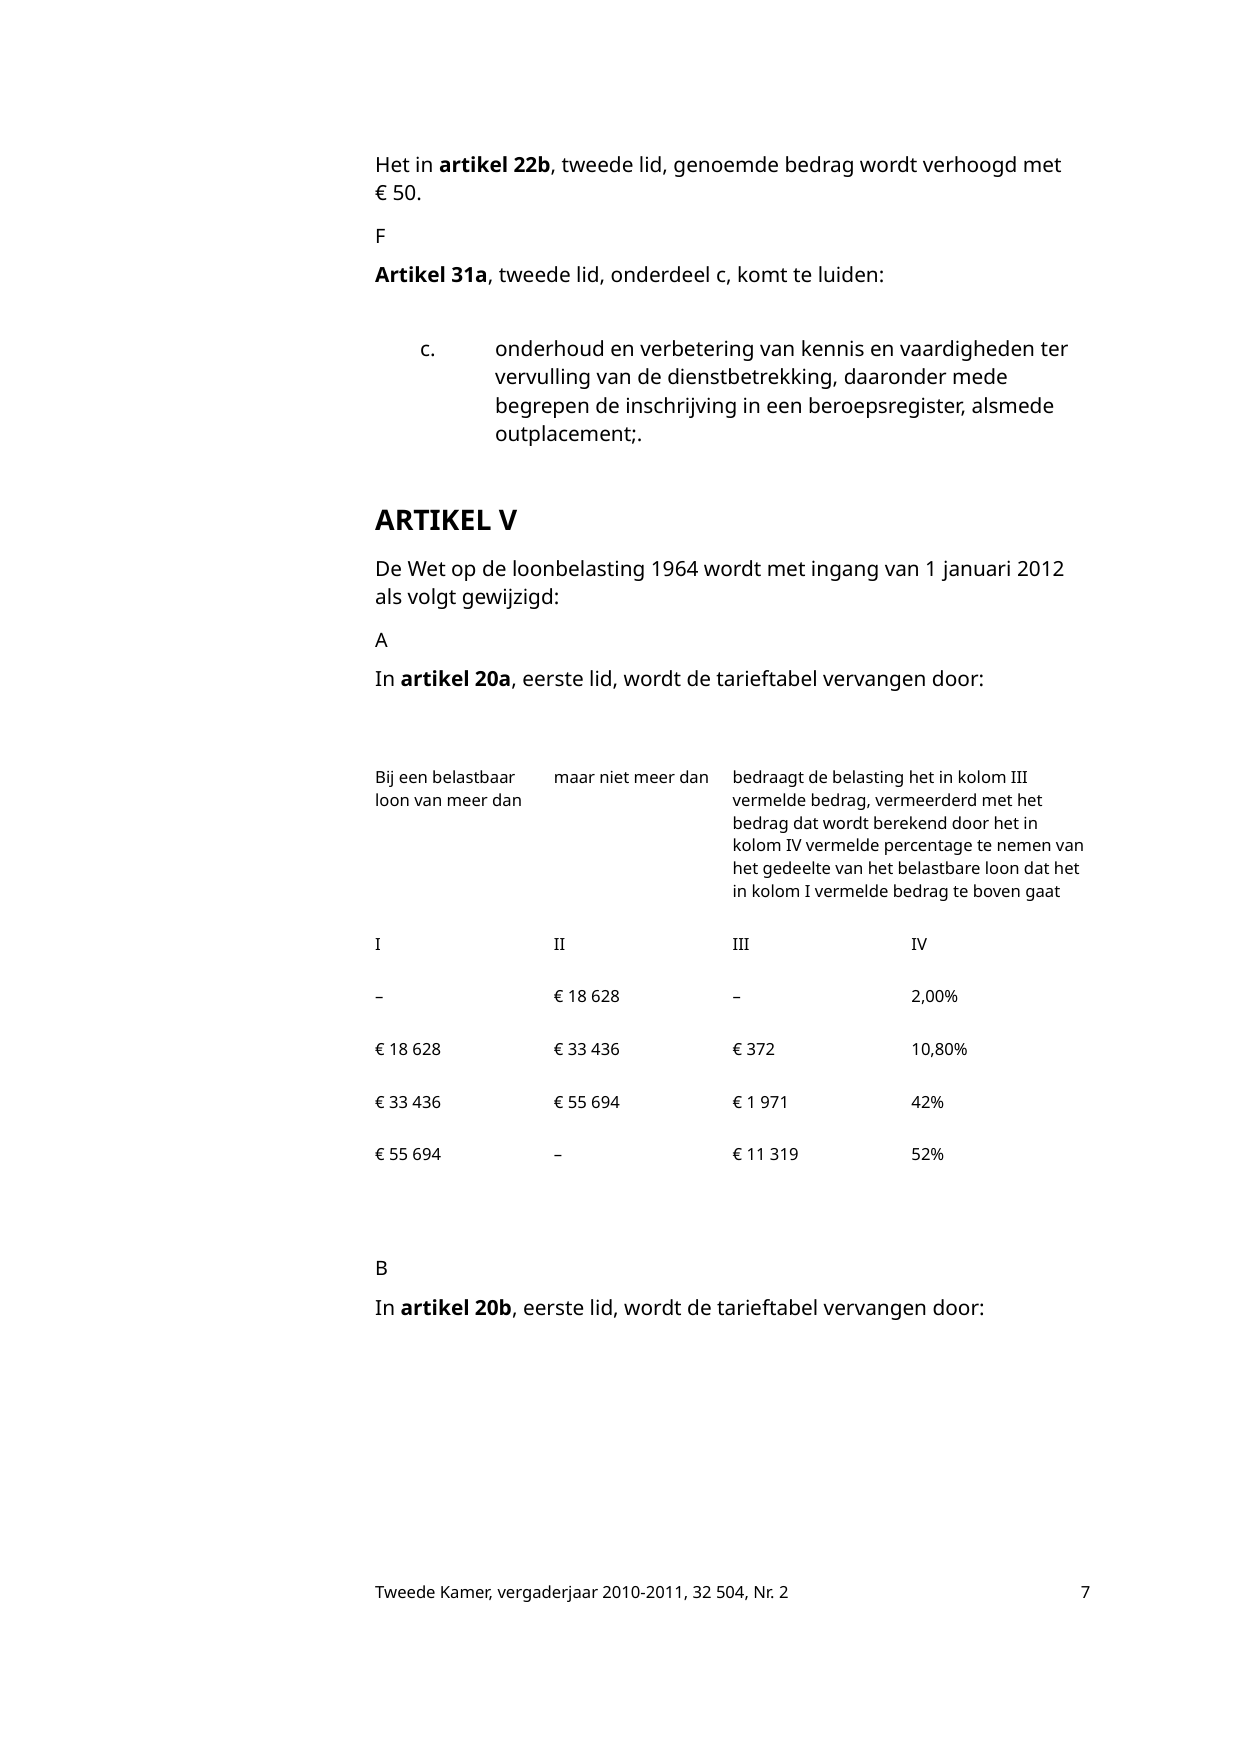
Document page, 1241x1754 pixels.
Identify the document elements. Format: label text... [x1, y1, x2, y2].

table_cell 42% [911, 1090, 1090, 1143]
table_cell € 1 971 [733, 1090, 911, 1143]
table_cell IV [911, 932, 1090, 985]
table_cell € 55 694 [375, 1143, 554, 1196]
table_cell 52% [911, 1143, 1090, 1196]
text In artikel 20a, eerste lid, wordt de tarieftabel vervangen door: [375, 664, 1090, 693]
table_header bedraagt de belasting het in kolom III vermelde bedrag, vermeerderd met het bedrag dat wordt berekend door het in kolom IV vermelde percentage te nemen van het gedeelte van het belastbare loon dat het in kolom I vermelde bedrag te boven gaat [733, 766, 1090, 932]
table_cell € 372 [733, 1038, 911, 1090]
text De Wet op de loonbelasting 1964 wordt met ingang van 1 januari 2012 als volgt gewijzigd: [375, 554, 1090, 611]
table_header maar niet meer dan [554, 766, 732, 932]
text Het in artikel 22b, tweede lid, genoemde bedrag wordt verhoogd met € 50. [375, 150, 1090, 207]
text A [375, 626, 1090, 653]
subtitle ARTIKEL V [375, 500, 1090, 539]
table_cell € 18 628 [375, 1038, 554, 1090]
list onderhoud en verbetering van kennis en vaardigheden ter vervulling van de dienstbetrekking, daaronder mede begrepen de inschrijving in een beroepsregister, alsmede outplacement;. [420, 334, 1090, 448]
table_cell 2,00% [911, 985, 1090, 1038]
table_cell € 18 628 [554, 985, 732, 1038]
text F [375, 222, 1090, 249]
table_cell € 11 319 [733, 1143, 911, 1196]
table_cell 10,80% [911, 1038, 1090, 1090]
text In artikel 20b, eerste lid, wordt de tarieftabel vervangen door: [375, 1293, 1090, 1321]
table_cell – [375, 985, 554, 1038]
table_cell € 55 694 [554, 1090, 732, 1143]
table_cell I [375, 932, 554, 985]
table_cell II [554, 932, 732, 985]
table_cell € 33 436 [554, 1038, 732, 1090]
table_cell – [733, 985, 911, 1038]
text Artikel 31a, tweede lid, onderdeel c, komt te luiden: [375, 261, 1090, 289]
table_cell € 33 436 [375, 1090, 554, 1143]
text B [375, 1254, 1090, 1281]
table_cell – [554, 1143, 732, 1196]
table_cell III [733, 932, 911, 985]
table_header Bij een belastbaar loon van meer dan [375, 766, 554, 932]
